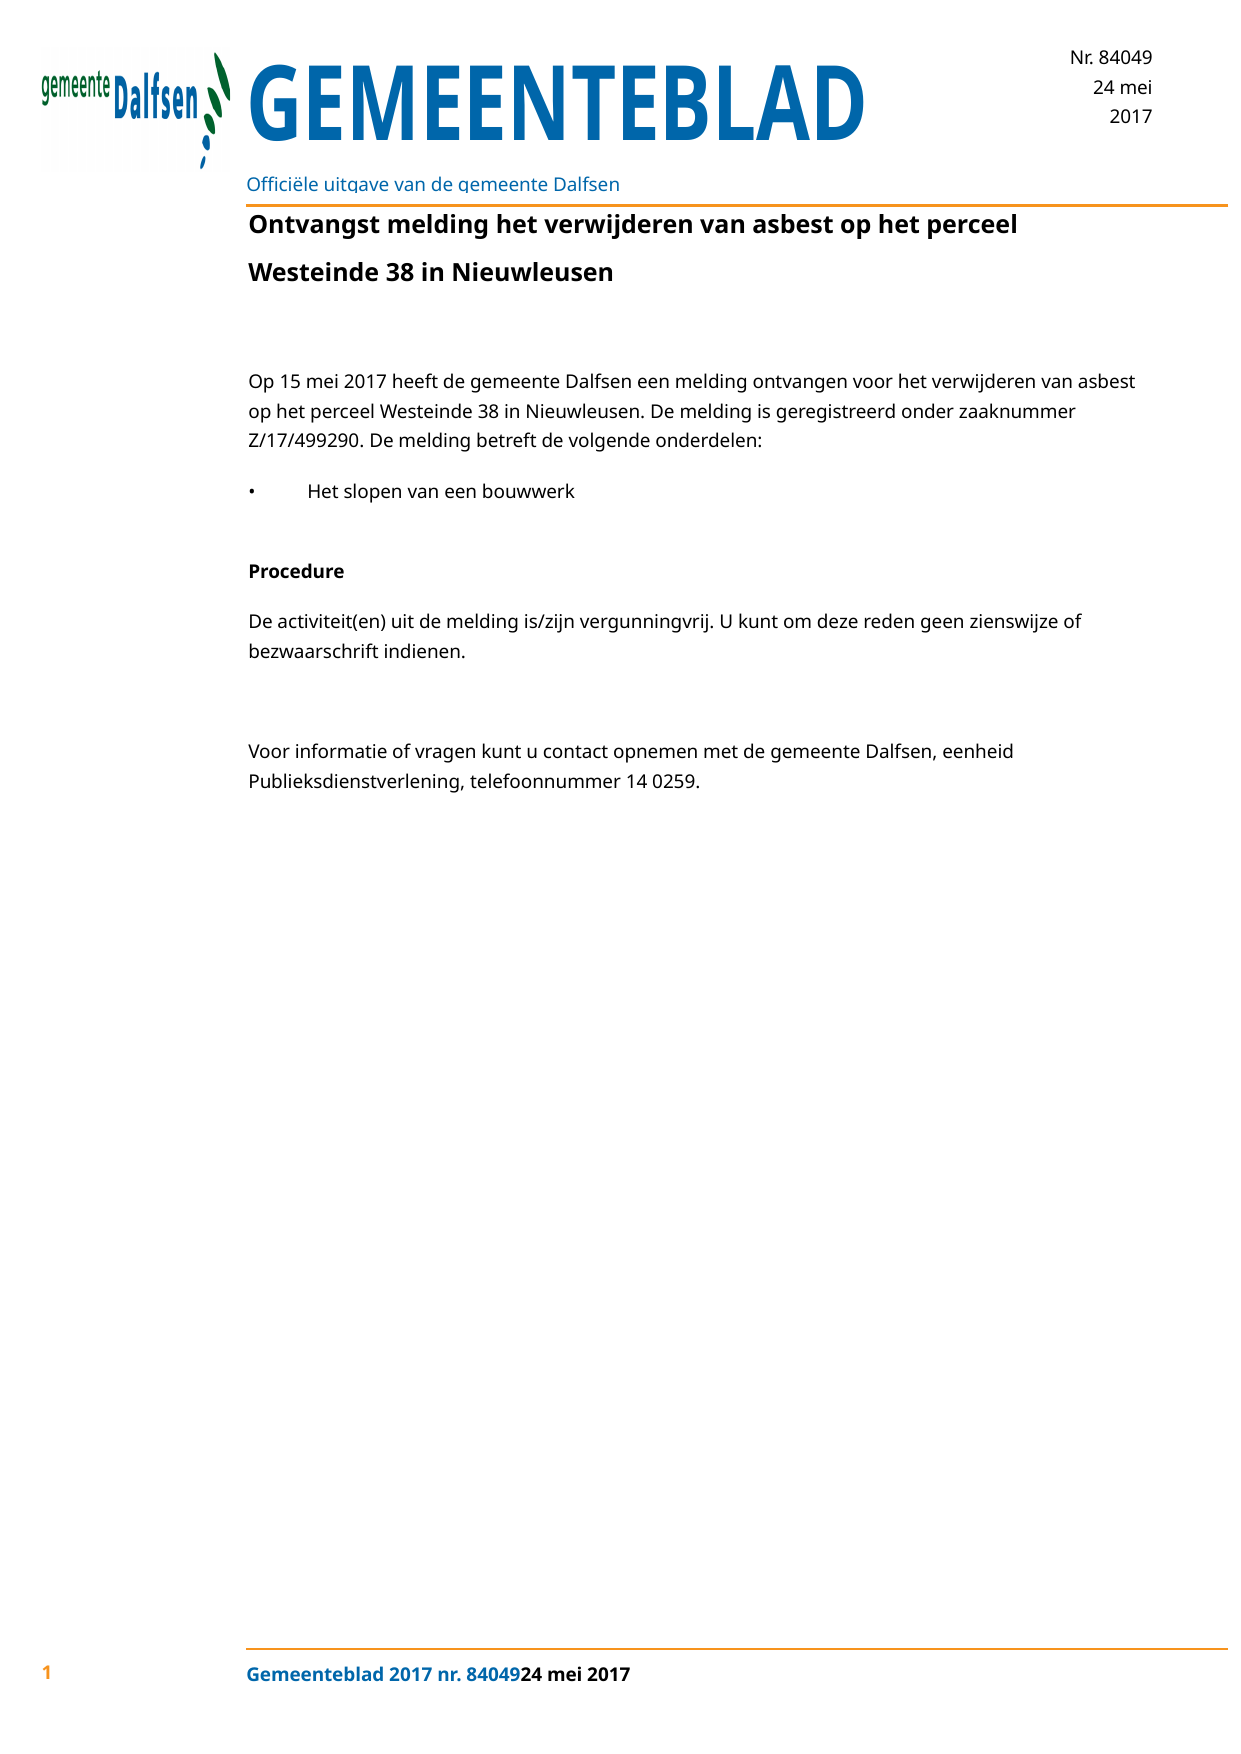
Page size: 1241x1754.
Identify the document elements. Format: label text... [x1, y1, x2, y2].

list Het slopen van een bouwwerk [248, 478, 1152, 504]
text Ontvangst melding het verwijderen van asbest op het perceel Westeinde 38 in Nieuwleusen [248, 207, 1152, 288]
text Voor informatie of vragen kunt u contact opnemen met de gemeente Dalfsen, eenheid Publieksdienstverlening, telefoonnummer 14 0259. [248, 739, 1152, 794]
picture [41, 47, 231, 172]
text De activiteit(en) uit de melding is/zijn vergunningvrij. U kunt om deze reden geen zienswijze of bezwaarschrift indienen. [248, 608, 1152, 664]
text Op 15 mei 2017 heeft de gemeente Dalfsen een melding ontvangen voor het verwijderen van asbest op het perceel Westeinde 38 in Nieuwleusen. De melding is geregistreerd onder zaaknummer Z/17/499290. De melding betreft de volgende onderdelen: [248, 368, 1152, 453]
text Procedure [248, 558, 1152, 584]
